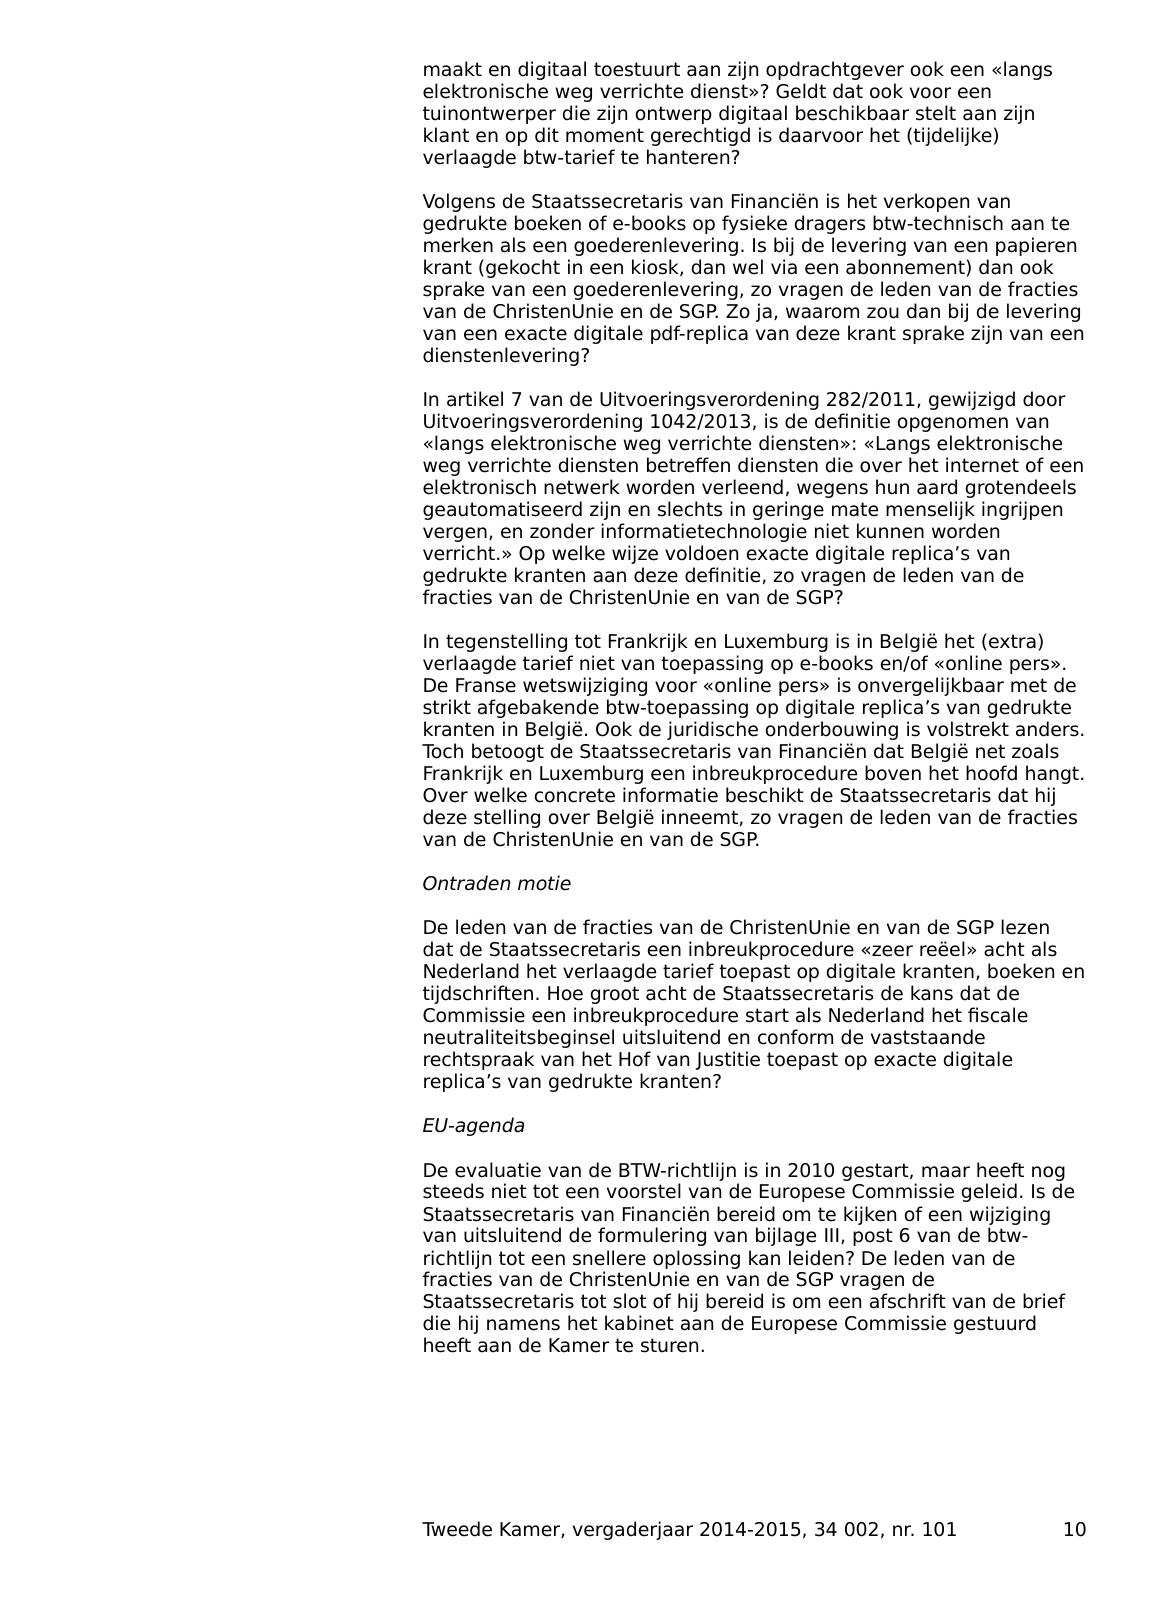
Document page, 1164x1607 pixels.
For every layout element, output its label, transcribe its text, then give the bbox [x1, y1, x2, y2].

text In tegenstelling tot Frankrijk en Luxemburg is in België het (extra) verlaagde tarief niet van toepassing op e-books en/of «online pers». De Franse wetswijziging voor «online pers» is onvergelijkbaar met de strikt afgebakende btw-toepassing op digitale replica’s van gedrukte kranten in België. Ook de juridische onderbouwing is volstrekt anders. Toch betoogt de Staatssecretaris van Financiën dat België net zoals Frankrijk en Luxemburg een inbreukprocedure boven het hoofd hangt. Over welke concrete informatie beschikt de Staatssecretaris dat hij deze stelling over België inneemt, zo vragen de leden van de fracties van de ChristenUnie en van de SGP. [422, 631, 1087, 851]
text Volgens de Staatssecretaris van Financiën is het verkopen van gedrukte boeken of e-books op fysieke dragers btw-technisch aan te merken als een goederenlevering. Is bij de levering van een papieren krant (gekocht in een kiosk, dan wel via een abonnement) dan ook sprake van een goederenlevering, zo vragen de leden van de fracties van de ChristenUnie en de SGP. Zo ja, waarom zou dan bij de levering van een exacte digitale pdf-replica van deze krant sprake zijn van een dienstenlevering? [422, 191, 1087, 367]
text De leden van de fracties van de ChristenUnie en van de SGP lezen dat de Staatssecretaris een inbreukprocedure «zeer reëel» acht als Nederland het verlaagde tarief toepast op digitale kranten, boeken en tijdschriften. Hoe groot acht de Staatssecretaris de kans dat de Commissie een inbreukprocedure start als Nederland het fiscale neutraliteitsbeginsel uitsluitend en conform de vaststaande rechtspraak van het Hof van Justitie toepast op exacte digitale replica’s van gedrukte kranten? [422, 917, 1087, 1093]
subtitle EU-agenda [422, 1115, 1087, 1137]
subtitle Ontraden motie [422, 873, 1087, 895]
text maakt en digitaal toestuurt aan zijn opdrachtgever ook een «langs elektronische weg verrichte dienst»? Geldt dat ook voor een tuinontwerper die zijn ontwerp digitaal beschikbaar stelt aan zijn klant en op dit moment gerechtigd is daarvoor het (tijdelijke) verlaagde btw-tarief te hanteren? [422, 59, 1087, 169]
text De evaluatie van de BTW-richtlijn is in 2010 gestart, maar heeft nog steeds niet tot een voorstel van de Europese Commissie geleid. Is de Staatssecretaris van Financiën bereid om te kijken of een wijziging van uitsluitend de formulering van bijlage III, post 6 van de btw-richtlijn tot een snellere oplossing kan leiden? De leden van de fracties van de ChristenUnie en van de SGP vragen de Staatssecretaris tot slot of hij bereid is om een afschrift van de brief die hij namens het kabinet aan de Europese Commissie gestuurd heeft aan de Kamer te sturen. [422, 1159, 1087, 1357]
text In artikel 7 van de Uitvoeringsverordening 282/2011, gewijzigd door Uitvoeringsverordening 1042/2013, is de definitie opgenomen van «langs elektronische weg verrichte diensten»: «Langs elektronische weg verrichte diensten betreffen diensten die over het internet of een elektronisch netwerk worden verleend, wegens hun aard grotendeels geautomatiseerd zijn en slechts in geringe mate menselijk ingrijpen vergen, en zonder informatietechnologie niet kunnen worden verricht.» Op welke wijze voldoen exacte digitale replica’s van gedrukte kranten aan deze definitie, zo vragen de leden van de fracties van de ChristenUnie en van de SGP? [422, 389, 1087, 609]
